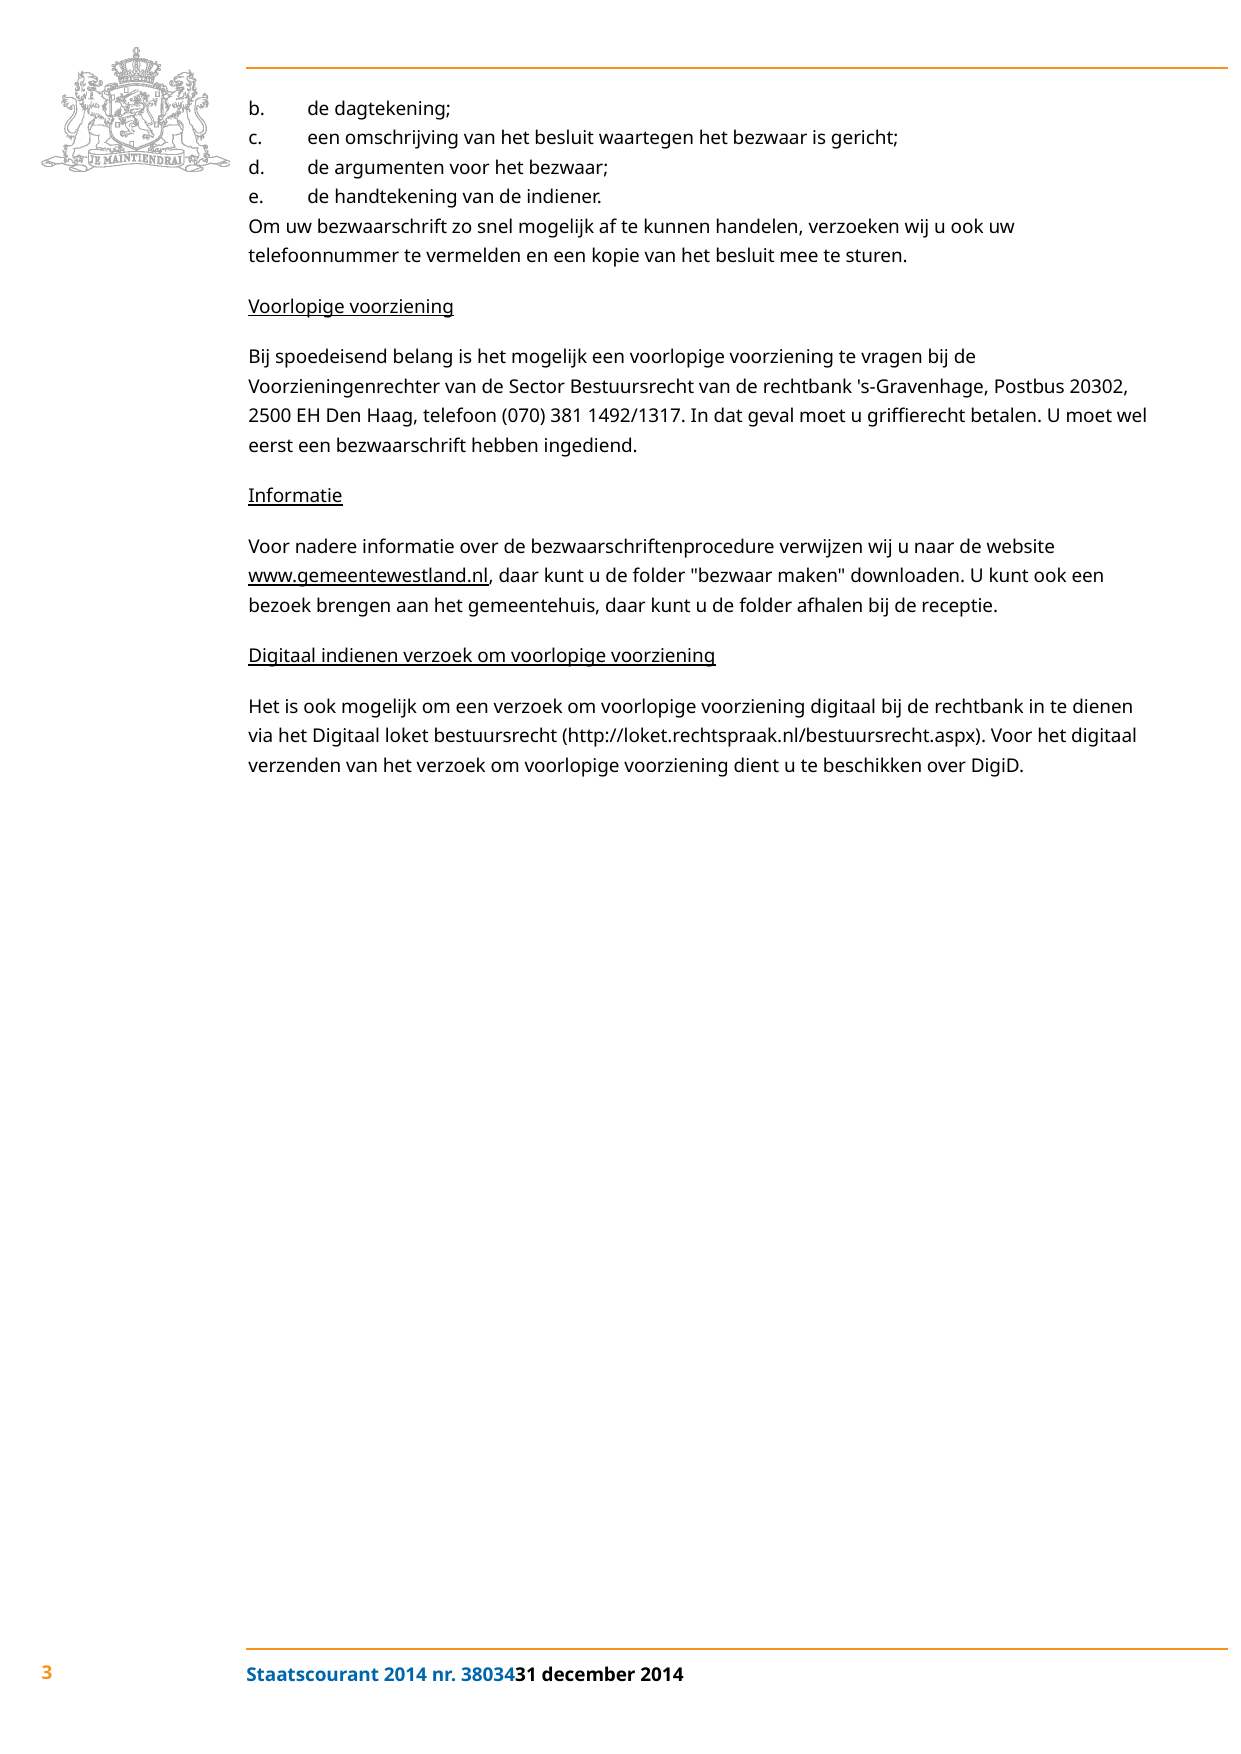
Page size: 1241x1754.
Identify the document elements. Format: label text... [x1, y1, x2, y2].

picture [41, 47, 231, 172]
list de dagtekening; [248, 95, 1152, 121]
list de handtekening van de indiener. [248, 183, 1152, 209]
list de argumenten voor het bezwaar; [248, 154, 1152, 180]
text Het is ook mogelijk om een verzoek om voorlopige voorziening digitaal bij de rechtbank in te dienen via het Digitaal loket bestuursrecht (http://loket.rechtspraak.nl/bestuursrecht.aspx). Voor het digitaal verzenden van het verzoek om voorlopige voorziening dient u te beschikken over DigiD. [248, 693, 1152, 778]
text Om uw bezwaarschrift zo snel mogelijk af te kunnen handelen, verzoeken wij u ook uw telefoonnummer te vermelden en een kopie van het besluit mee te sturen. [248, 213, 1152, 268]
text Voorlopige voorziening [248, 293, 1152, 319]
text Bij spoedeisend belang is het mogelijk een voorlopige voorziening te vragen bij de Voorzieningenrechter van de Sector Bestuursrecht van de rechtbank 's-Gravenhage, Postbus 20302, 2500 EH Den Haag, telefoon (070) 381 1492/1317. In dat geval moet u griffierecht betalen. U moet wel eerst een bezwaarschrift hebben ingediend. [248, 343, 1152, 458]
list een omschrijving van het besluit waartegen het bezwaar is gericht; [248, 124, 1152, 150]
text Informatie [248, 483, 1152, 508]
text Voor nadere informatie over de bezwaarschriftenprocedure verwijzen wij u naar de website www.gemeentewestland.nl, daar kunt u de folder "bezwaar maken" downloaden. U kunt ook een bezoek brengen aan het gemeentehuis, daar kunt u de folder afhalen bij de receptie. [248, 533, 1152, 618]
text Digitaal indienen verzoek om voorlopige voorziening [248, 643, 1152, 668]
